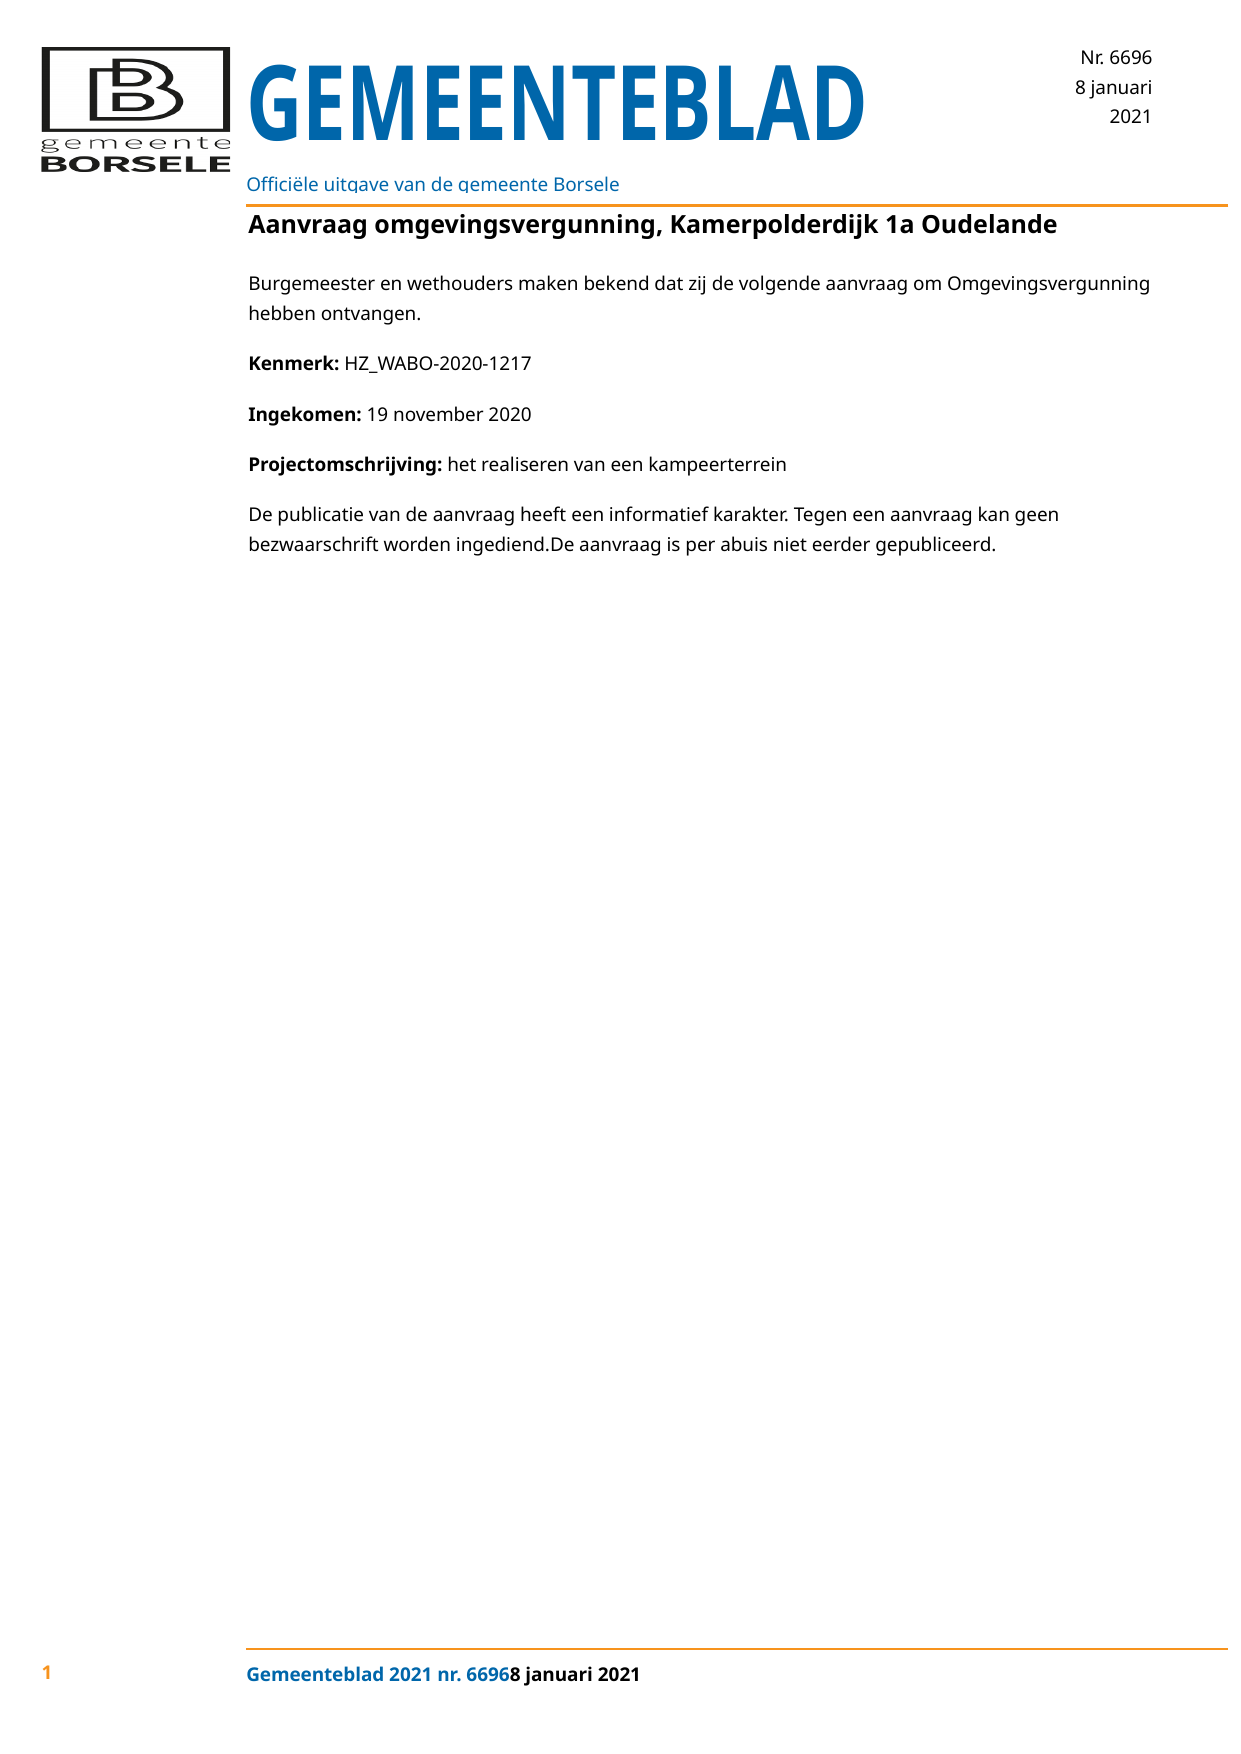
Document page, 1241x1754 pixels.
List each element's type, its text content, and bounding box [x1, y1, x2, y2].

text De publicatie van de aanvraag heeft een informatief karakter. Tegen een aanvraag kan geen bezwaarschrift worden ingediend.De aanvraag is per abuis niet eerder gepubliceerd. [248, 502, 1152, 557]
text Kenmerk: HZ_WABO-2020-1217 [248, 350, 1152, 376]
text Projectomschrijving: het realiseren van een kampeerterrein [248, 451, 1152, 477]
text Burgemeester en wethouders maken bekend dat zij de volgende aanvraag om Omgevingsvergunning hebben ontvangen. [248, 270, 1152, 326]
text Ingekomen: 19 november 2020 [248, 401, 1152, 426]
text Aanvraag omgevingsvergunning, Kamerpolderdijk 1a Oudelande [248, 207, 1152, 241]
picture [41, 47, 231, 172]
